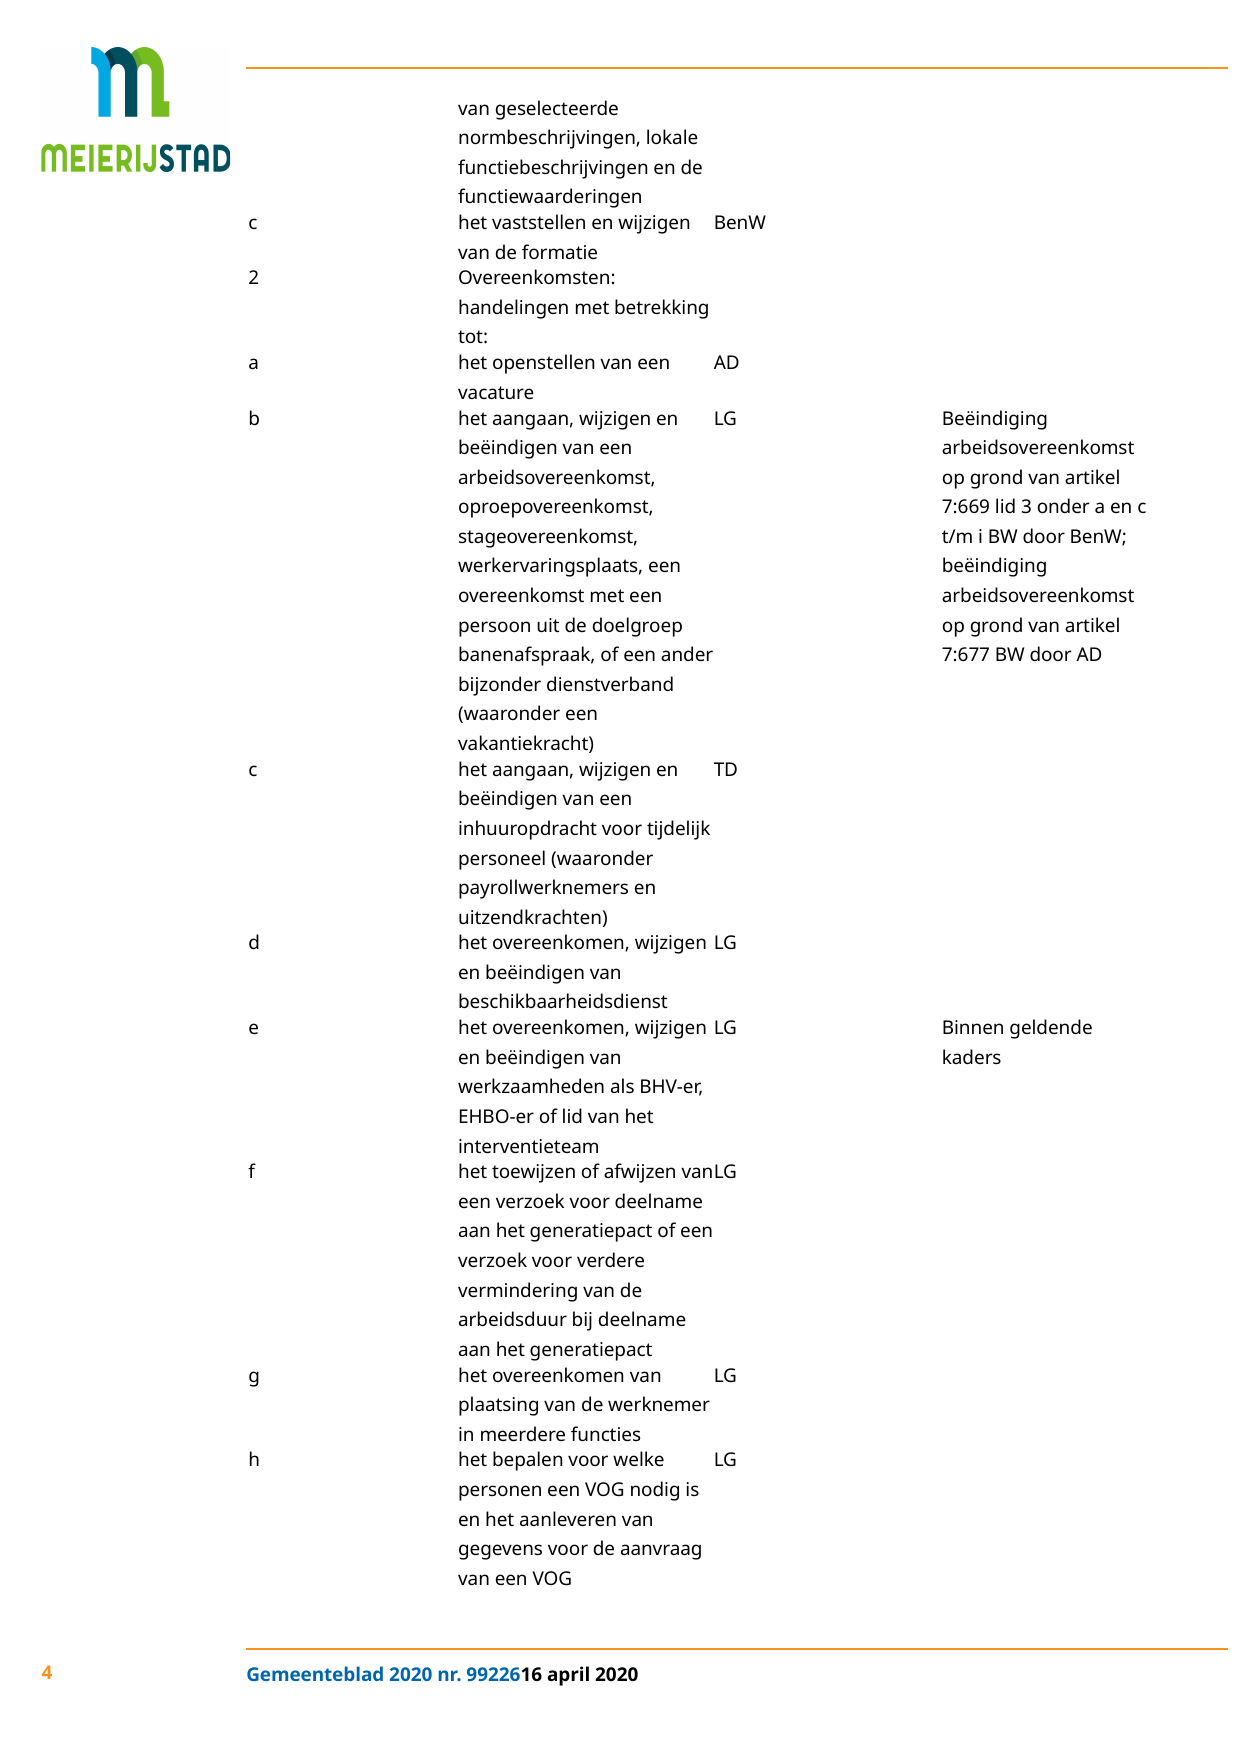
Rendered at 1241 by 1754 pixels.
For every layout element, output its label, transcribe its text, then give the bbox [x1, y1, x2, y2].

table_cell [942, 756, 1152, 929]
table_cell LG [714, 1447, 942, 1591]
table_cell [942, 350, 1152, 405]
table_cell het overeenkomen, wijzigen en beëindigen van beschikbaarheidsdienst [458, 930, 713, 1014]
table_cell het openstellen van een vacature [458, 350, 713, 405]
table_cell het toewijzen of afwijzen van een verzoek voor deelname aan het generatiepact of een verzoek voor verdere vermindering van de arbeidsduur bij deelname aan het generatiepact [458, 1159, 713, 1362]
table_cell [942, 930, 1152, 1014]
table_cell het aangaan, wijzigen en beëindigen van een inhuuropdracht voor tijdelijk personeel (waaronder payrollwerknemers en uitzendkrachten) [458, 756, 713, 929]
table_cell [714, 95, 942, 209]
table_cell LG [714, 930, 942, 1014]
table_cell LG [714, 1015, 942, 1158]
table_cell [942, 95, 1152, 209]
table_cell e [248, 1015, 458, 1158]
table_cell het aangaan, wijzigen en beëindigen van een arbeidsovereenkomst, oproepovereenkomst, stageovereenkomst, werkervaringsplaats, een overeenkomst met een persoon uit de doelgroep banenafspraak, of een ander bijzonder dienstverband (waaronder een vakantiekracht) [458, 405, 713, 756]
table_cell d [248, 930, 458, 1014]
table_cell TD [714, 756, 942, 929]
table_cell Overeenkomsten: handelingen met betrekking tot: [458, 265, 713, 349]
table_cell a [248, 350, 458, 405]
table_cell Binnen geldende kaders [942, 1015, 1152, 1158]
table_cell 2 [248, 265, 458, 349]
table_cell [248, 95, 458, 209]
table_cell [942, 265, 1152, 349]
table_cell g [248, 1362, 458, 1447]
table_cell [942, 209, 1152, 264]
table_cell LG [714, 1362, 942, 1447]
table_cell b [248, 405, 458, 756]
table_cell [942, 1362, 1152, 1447]
table_cell AD [714, 350, 942, 405]
table_cell h [248, 1447, 458, 1591]
table_cell [942, 1159, 1152, 1362]
picture [41, 47, 231, 172]
table_cell c [248, 209, 458, 264]
table_cell het overeenkomen van plaatsing van de werknemer in meerdere functies [458, 1362, 713, 1447]
table_cell c [248, 756, 458, 929]
table_cell [714, 265, 942, 349]
table_cell BenW [714, 209, 942, 264]
table_cell het vaststellen en wijzigen van de formatie [458, 209, 713, 264]
table_cell het overeenkomen, wijzigen en beëindigen van werkzaamheden als BHV-er, EHBO-er of lid van het interventieteam [458, 1015, 713, 1158]
table_cell LG [714, 405, 942, 756]
table_cell van geselecteerde normbeschrijvingen, lokale functiebeschrijvingen en de functiewaarderingen [458, 95, 713, 209]
table_cell [942, 1447, 1152, 1591]
table_cell LG [714, 1159, 942, 1362]
table_cell Beëindiging arbeidsovereenkomst op grond van artikel 7:669 lid 3 onder a en c t/m i BW door BenW; beëindiging arbeidsovereenkomst op grond van artikel 7:677 BW door AD [942, 405, 1152, 756]
table_cell het bepalen voor welke personen een VOG nodig is en het aanleveren van gegevens voor de aanvraag van een VOG [458, 1447, 713, 1591]
table_cell f [248, 1159, 458, 1362]
